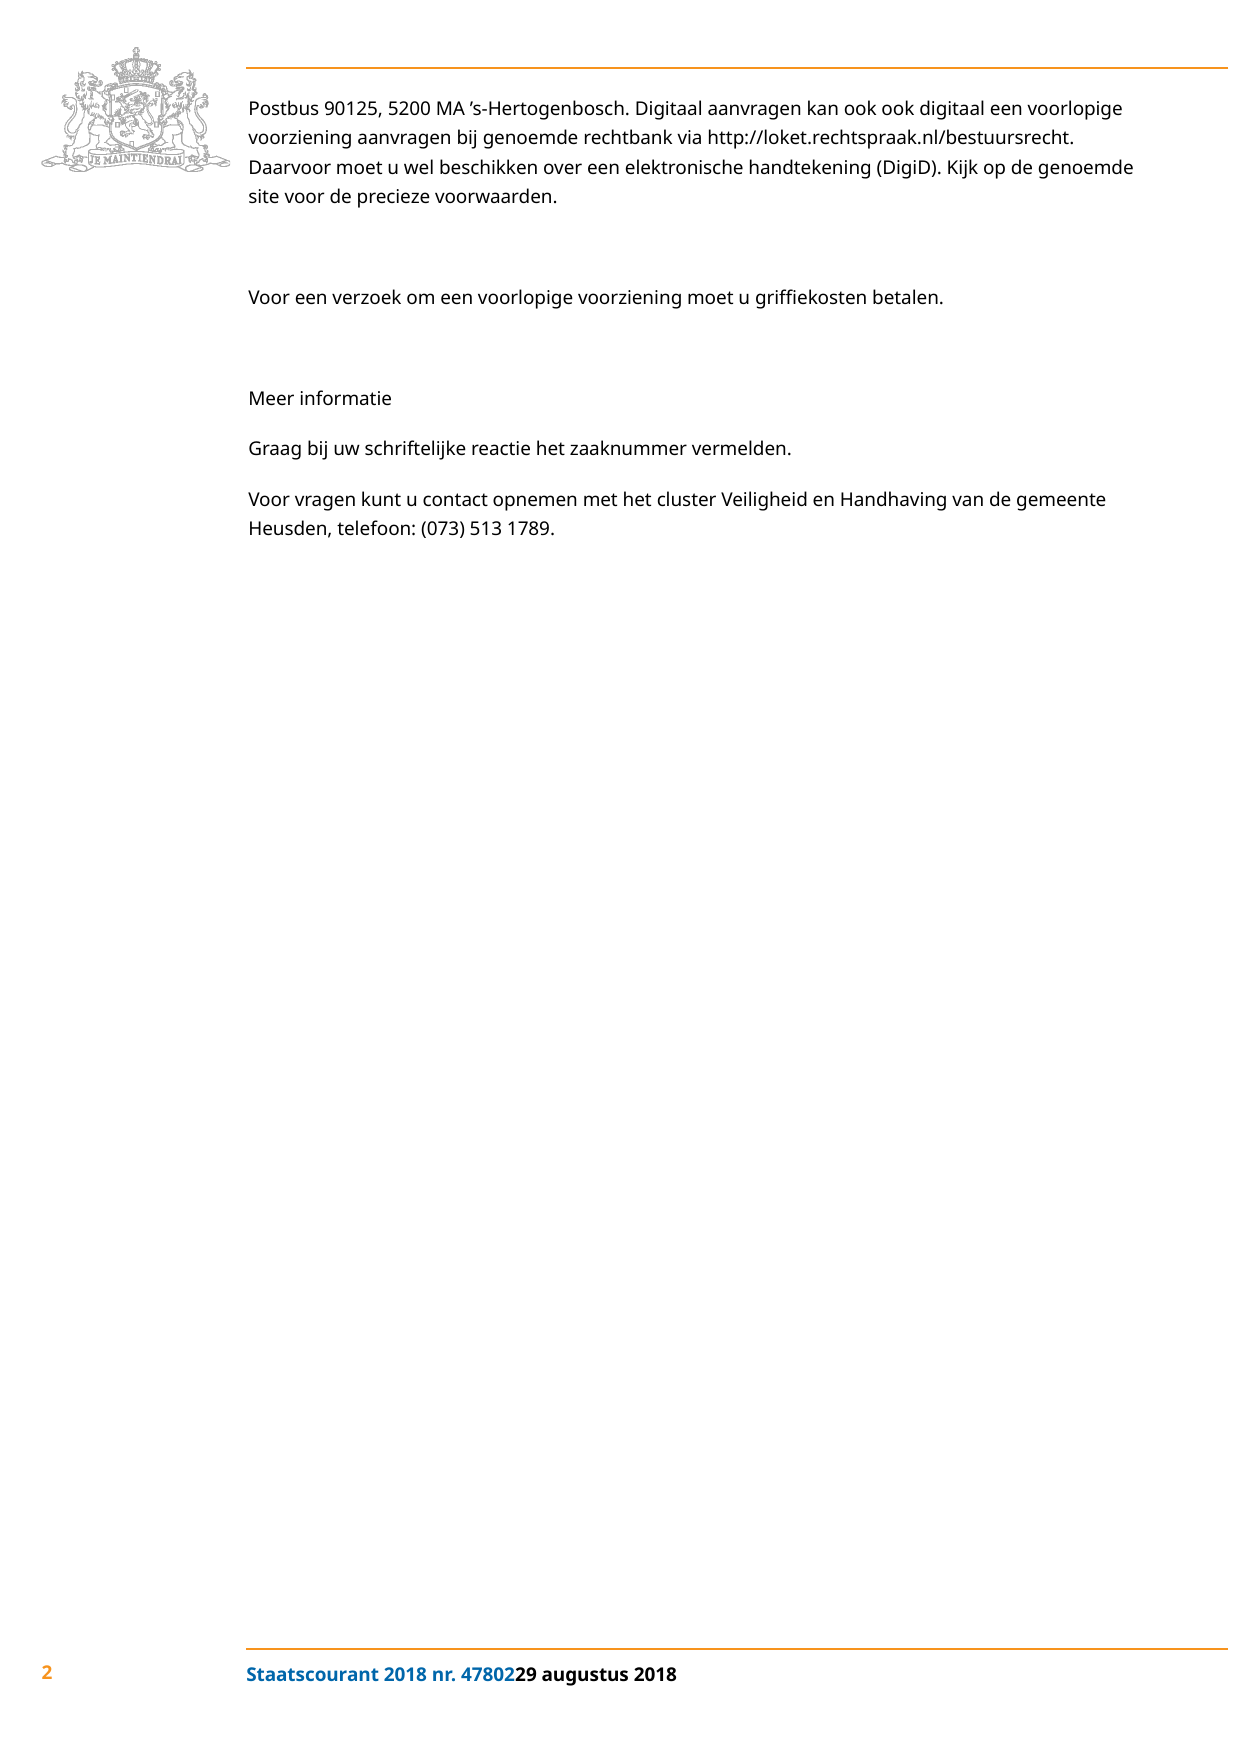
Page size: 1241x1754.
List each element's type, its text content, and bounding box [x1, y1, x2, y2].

text Meer informatie [248, 385, 1152, 411]
text Voor een verzoek om een voorlopige voorziening moet u griffiekosten betalen. [248, 284, 1152, 310]
text Graag bij uw schriftelijke reactie het zaaknummer vermelden. [248, 436, 1152, 461]
text Voor vragen kunt u contact opnemen met het cluster Veiligheid en Handhaving van de gemeente Heusden, telefoon: (073) 513 1789. [248, 486, 1152, 541]
picture [41, 47, 231, 172]
text Postbus 90125, 5200 MA ’s-Hertogenbosch. Digitaal aanvragen kan ook ook digitaal een voorlopige voorziening aanvragen bij genoemde rechtbank via http://loket.rechtspraak.nl/bestuursrecht. Daarvoor moet u wel beschikken over een elektronische handtekening (DigiD). Kijk op de genoemde site voor de precieze voorwaarden. [248, 95, 1152, 209]
